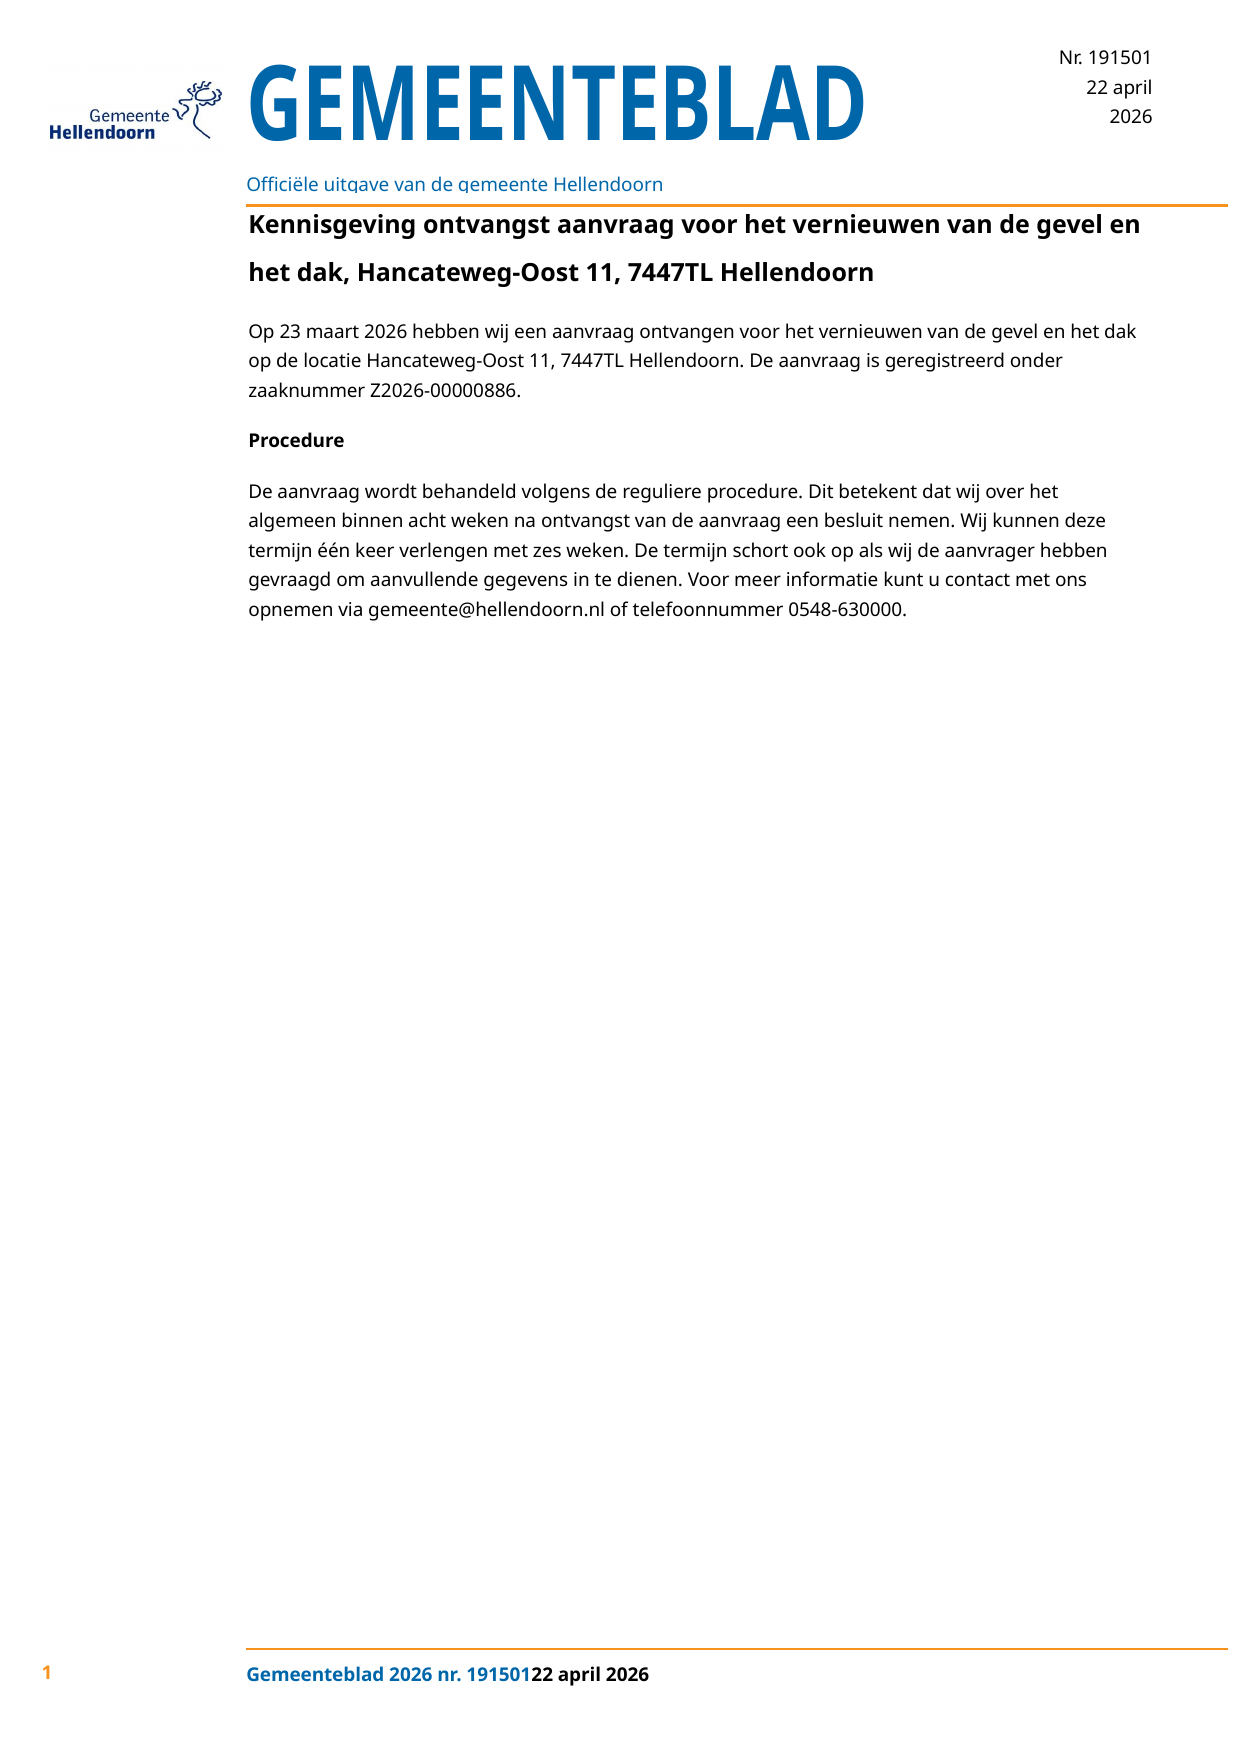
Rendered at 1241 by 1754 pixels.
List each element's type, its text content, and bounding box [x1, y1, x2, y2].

text Op 23 maart 2026 hebben wij een aanvraag ontvangen voor het vernieuwen van de gevel en het dak op de locatie Hancateweg-Oost 11, 7447TL Hellendoorn. De aanvraag is geregistreerd onder zaaknummer Z2026-00000886. [248, 318, 1152, 403]
text Procedure [248, 427, 1152, 453]
text Kennisgeving ontvangst aanvraag voor het vernieuwen van de gevel en het dak, Hancateweg-Oost 11, 7447TL Hellendoorn [248, 207, 1152, 288]
picture [41, 47, 231, 172]
text De aanvraag wordt behandeld volgens de reguliere procedure. Dit betekent dat wij over het algemeen binnen acht weken na ontvangst van de aanvraag een besluit nemen. Wij kunnen deze termijn één keer verlengen met zes weken. De termijn schort ook op als wij de aanvrager hebben gevraagd om aanvullende gegevens in te dienen. Voor meer informatie kunt u contact met ons opnemen via gemeente@hellendoorn.nl of telefoonnummer 0548-630000. [248, 478, 1152, 622]
